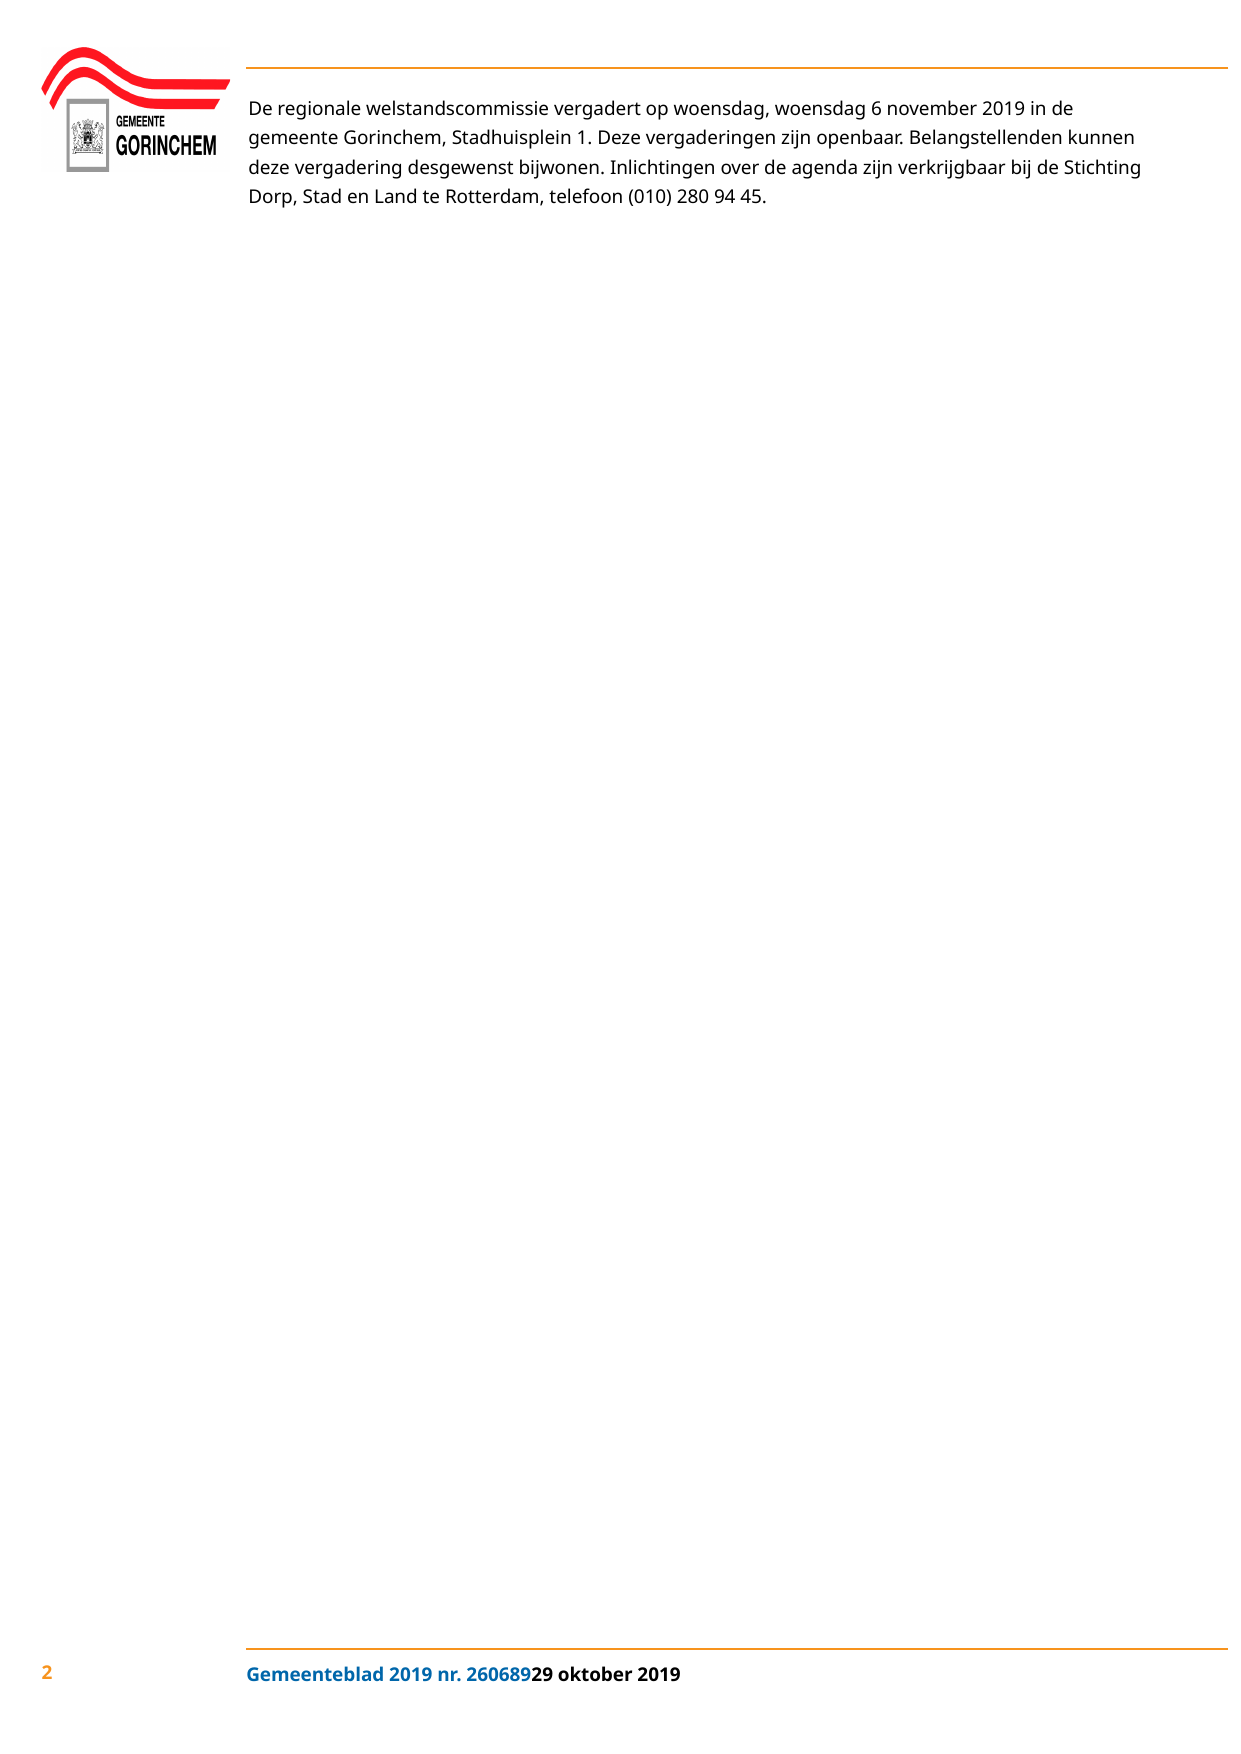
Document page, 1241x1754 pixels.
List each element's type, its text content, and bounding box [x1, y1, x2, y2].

text De regionale welstandscommissie vergadert op woensdag, woensdag 6 november 2019 in de gemeente Gorinchem, Stadhuisplein 1. Deze vergaderingen zijn openbaar. Belangstellenden kunnen deze vergadering desgewenst bijwonen. Inlichtingen over de agenda zijn verkrijgbaar bij de Stichting Dorp, Stad en Land te Rotterdam, telefoon (010) 280 94 45. [248, 95, 1152, 209]
picture [41, 47, 231, 172]
